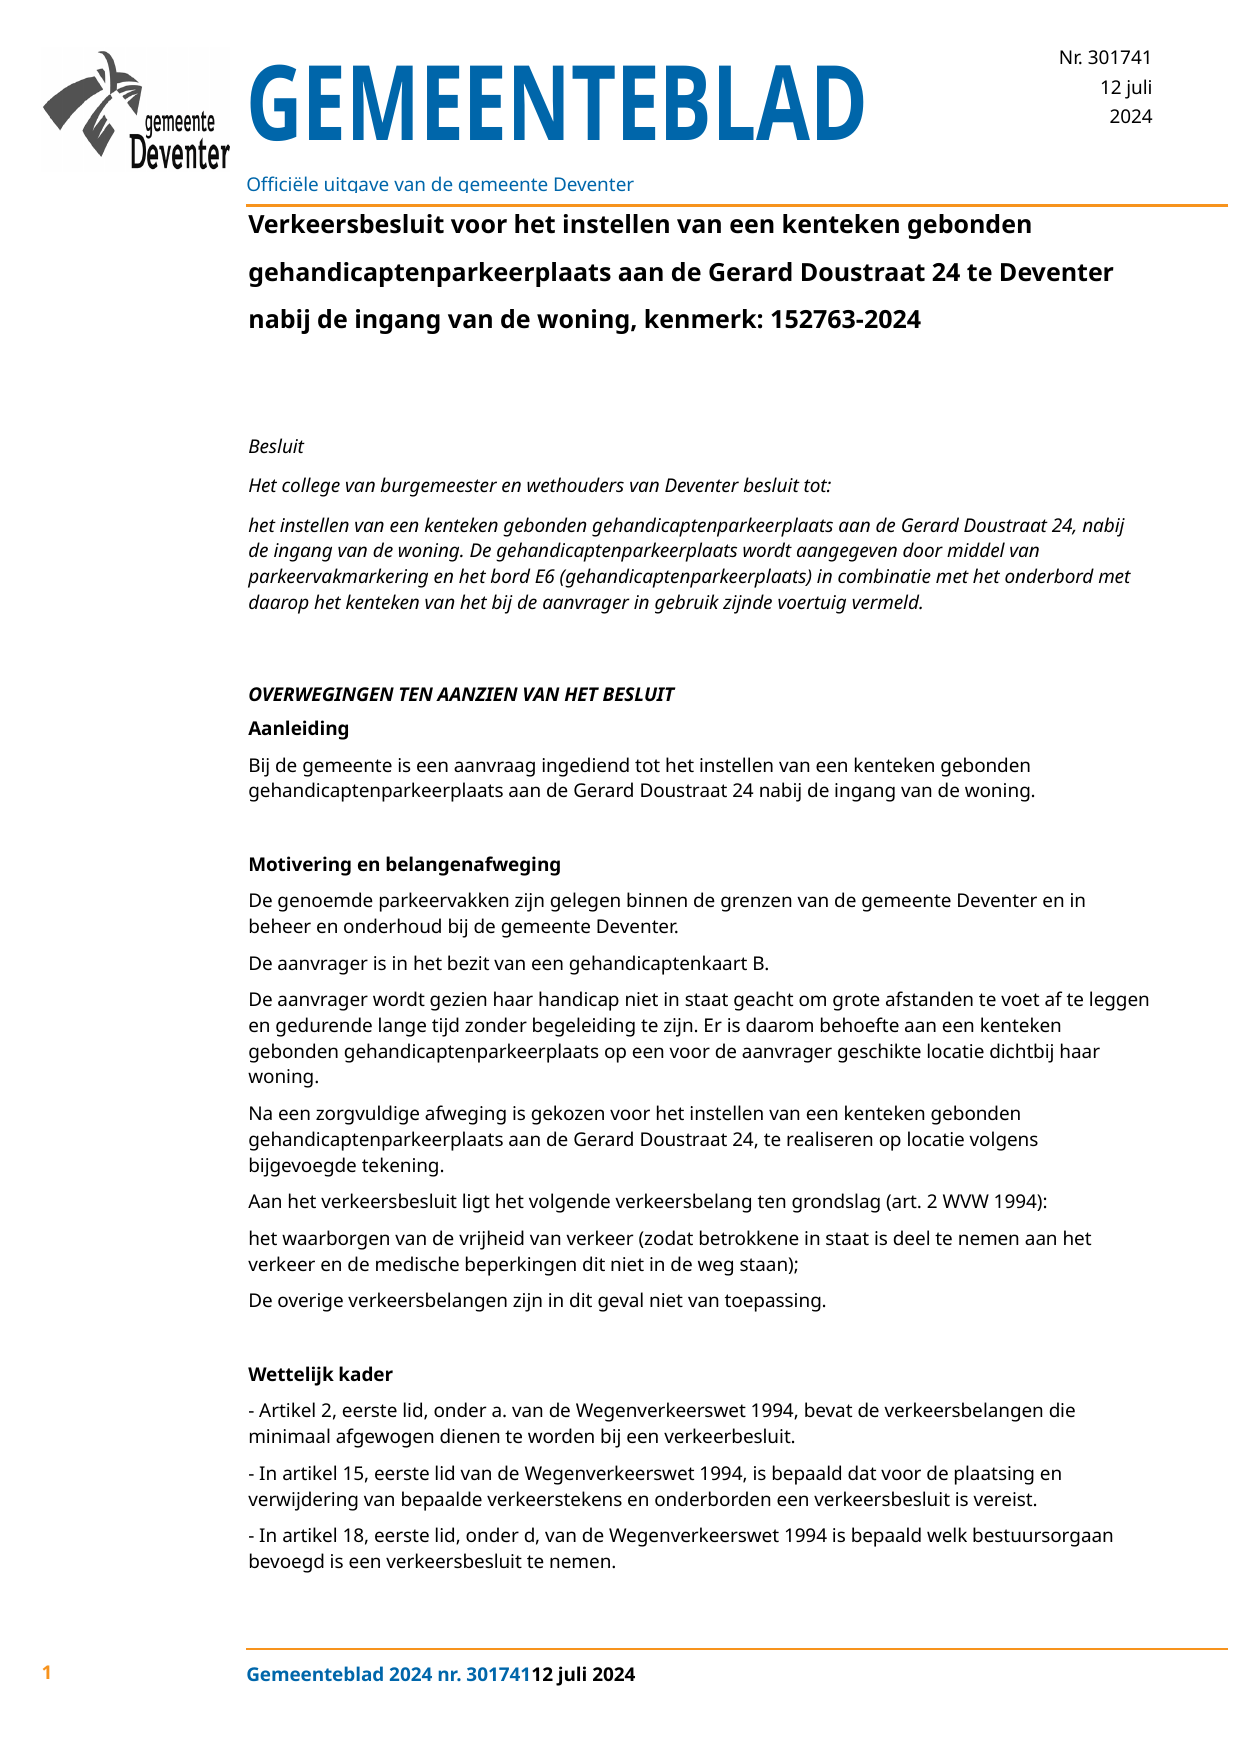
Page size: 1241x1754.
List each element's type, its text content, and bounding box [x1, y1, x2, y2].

text Besluit [248, 433, 1152, 459]
text - In artikel 18, eerste lid, onder d, van de Wegenverkeerswet 1994 is bepaald welk bestuursorgaan bevoegd is een verkeersbesluit te nemen. [248, 1522, 1152, 1574]
text Aanleiding [248, 715, 1152, 741]
text Na een zorgvuldige afweging is gekozen voor het instellen van een kenteken gebonden gehandicaptenparkeerplaats aan de Gerard Doustraat 24, te realiseren op locatie volgens bijgevoegde tekening. [248, 1100, 1152, 1178]
text Verkeersbesluit voor het instellen van een kenteken gebonden gehandicaptenparkeerplaats aan de Gerard Doustraat 24 te Deventer nabij de ingang van de woning, kenmerk: 152763-2024 [248, 207, 1152, 336]
text het instellen van een kenteken gebonden gehandicaptenparkeerplaats aan de Gerard Doustraat 24, nabij de ingang van de woning. De gehandicaptenparkeerplaats wordt aangegeven door middel van parkeervakmarkering en het bord E6 (gehandicaptenparkeerplaats) in combinatie met het onderbord met daarop het kenteken van het bij de aanvrager in gebruik zijnde voertuig vermeld. [248, 512, 1152, 615]
text - In artikel 15, eerste lid van de Wegenverkeerswet 1994, is bepaald dat voor de plaatsing en verwijdering van bepaalde verkeerstekens en onderborden een verkeersbesluit is vereist. [248, 1460, 1152, 1511]
text OVERWEGINGEN TEN AANZIEN VAN HET BESLUIT [248, 681, 1152, 707]
text De overige verkeersbelangen zijn in dit geval niet van toepassing. [248, 1288, 1152, 1313]
text het waarborgen van de vrijheid van verkeer (zodat betrokkene in staat is deel te nemen aan het verkeer en de medische beperkingen dit niet in de weg staan); [248, 1225, 1152, 1277]
text - Artikel 2, eerste lid, onder a. van de Wegenverkeerswet 1994, bevat de verkeersbelangen die minimaal afgewogen dienen te worden bij een verkeerbesluit. [248, 1398, 1152, 1449]
text De genoemde parkeervakken zijn gelegen binnen de grenzen van de gemeente Deventer en in beheer en onderhoud bij de gemeente Deventer. [248, 887, 1152, 939]
picture [41, 47, 231, 172]
text Het college van burgemeester en wethouders van Deventer besluit tot: [248, 472, 1152, 498]
text De aanvrager is in het bezit van een gehandicaptenkaart B. [248, 950, 1152, 976]
text Wettelijk kader [248, 1361, 1152, 1387]
text Bij de gemeente is een aanvraag ingediend tot het instellen van een kenteken gebonden gehandicaptenparkeerplaats aan de Gerard Doustraat 24 nabij de ingang van de woning. [248, 752, 1152, 803]
text Motivering en belangenafweging [248, 851, 1152, 877]
text Aan het verkeersbesluit ligt het volgende verkeersbelang ten grondslag (art. 2 WVW 1994): [248, 1188, 1152, 1214]
text De aanvrager wordt gezien haar handicap niet in staat geacht om grote afstanden te voet af te leggen en gedurende lange tijd zonder begeleiding te zijn. Er is daarom behoefte aan een kenteken gebonden gehandicaptenparkeerplaats op een voor de aanvrager geschikte locatie dichtbij haar woning. [248, 987, 1152, 1089]
